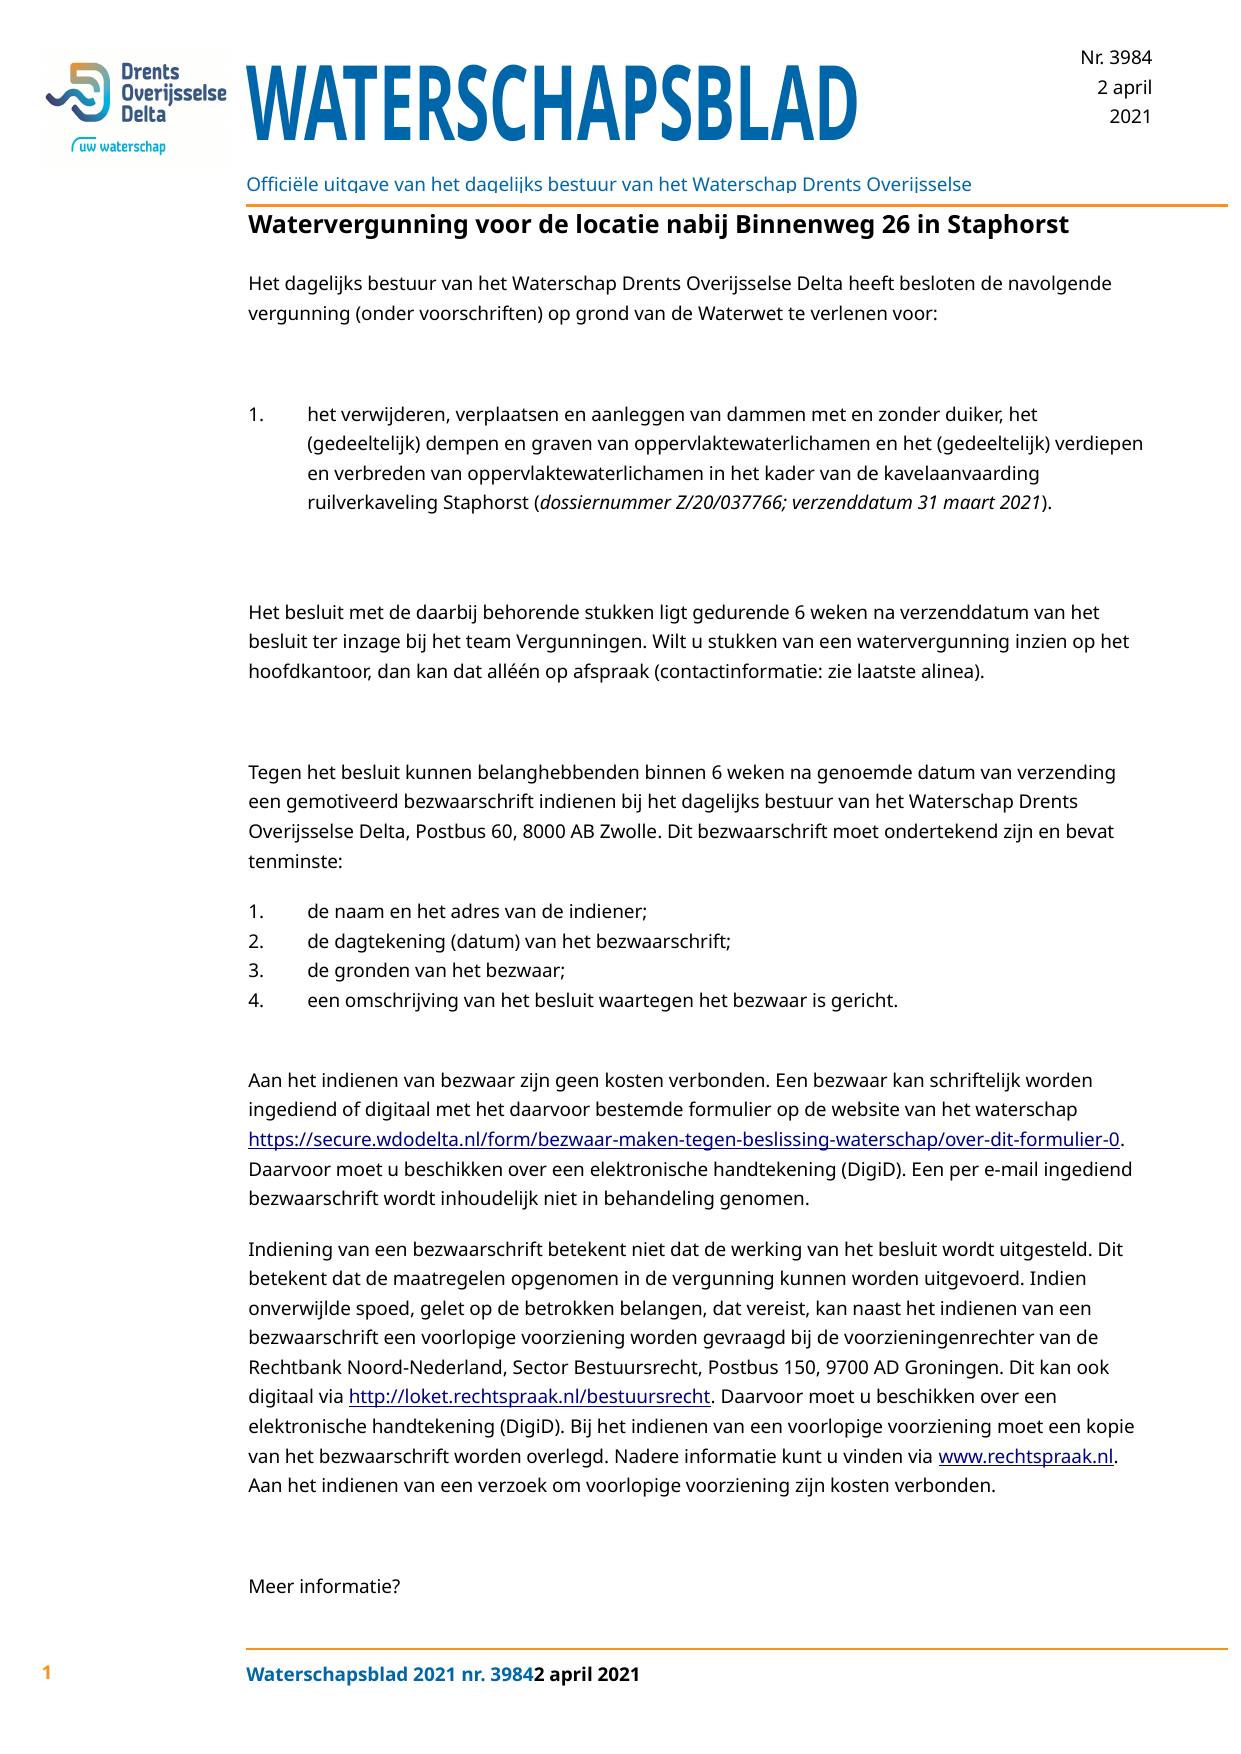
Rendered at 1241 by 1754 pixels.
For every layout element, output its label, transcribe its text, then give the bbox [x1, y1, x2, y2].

text Het dagelijks bestuur van het Waterschap Drents Overijsselse Delta heeft besloten de navolgende vergunning (onder voorschriften) op grond van de Waterwet te verlenen voor: [248, 270, 1152, 326]
list de naam en het adres van de indiener; [248, 898, 1152, 924]
text Meer informatie? [248, 1573, 1152, 1599]
text Het besluit met de daarbij behorende stukken ligt gedurende 6 weken na verzenddatum van het besluit ter inzage bij het team Vergunningen. Wilt u stukken van een watervergunning inzien op het hoofdkantoor, dan kan dat alléén op afspraak (contactinformatie: zie laatste alinea). [248, 599, 1152, 684]
text Aan het indienen van bezwaar zijn geen kosten verbonden. Een bezwaar kan schriftelijk worden ingediend of digitaal met het daarvoor bestemde formulier op de website van het waterschap https://secure.wdodelta.nl/form/bezwaar-maken-tegen-beslissing-waterschap/over-dit-formulier-0. Daarvoor moet u beschikken over een elektronische handtekening (DigiD). Een per e-mail ingediend bezwaarschrift wordt inhoudelijk niet in behandeling genomen. [248, 1067, 1152, 1211]
list een omschrijving van het besluit waartegen het bezwaar is gericht. [248, 987, 1152, 1013]
text Indiening van een bezwaarschrift betekent niet dat de werking van het besluit wordt uitgesteld. Dit betekent dat de maatregelen opgenomen in de vergunning kunnen worden uitgevoerd. Indien onverwijlde spoed, gelet op de betrokken belangen, dat vereist, kan naast het indienen van een bezwaarschrift een voorlopige voorziening worden gevraagd bij de voorzieningenrechter van de Rechtbank Noord-Nederland, Sector Bestuursrecht, Postbus 150, 9700 AD Groningen. Dit kan ook digitaal via http://loket.rechtspraak.nl/bestuursrecht. Daarvoor moet u beschikken over een elektronische handtekening (DigiD). Bij het indienen van een voorlopige voorziening moet een kopie van het bezwaarschrift worden overlegd. Nadere informatie kunt u vinden via www.rechtspraak.nl. Aan het indienen van een verzoek om voorlopige voorziening zijn kosten verbonden. [248, 1236, 1152, 1498]
text Watervergunning voor de locatie nabij Binnenweg 26 in Staphorst [248, 207, 1152, 241]
list het verwijderen, verplaatsen en aanleggen van dammen met en zonder duiker, het (gedeeltelijk) dempen en graven van oppervlaktewaterlichamen en het (gedeeltelijk) verdiepen en verbreden van oppervlaktewaterlichamen in het kader van de kavelaanvaarding ruilverkaveling Staphorst (dossiernummer Z/20/037766; verzenddatum 31 maart 2021). [248, 401, 1152, 515]
text Tegen het besluit kunnen belanghebbenden binnen 6 weken na genoemde datum van verzending een gemotiveerd bezwaarschrift indienen bij het dagelijks bestuur van het Waterschap Drents Overijsselse Delta, Postbus 60, 8000 AB Zwolle. Dit bezwaarschrift moet ondertekend zijn en bevat tenminste: [248, 759, 1152, 873]
list de dagtekening (datum) van het bezwaarschrift; [248, 928, 1152, 953]
list de gronden van het bezwaar; [248, 957, 1152, 983]
picture [41, 47, 231, 172]
